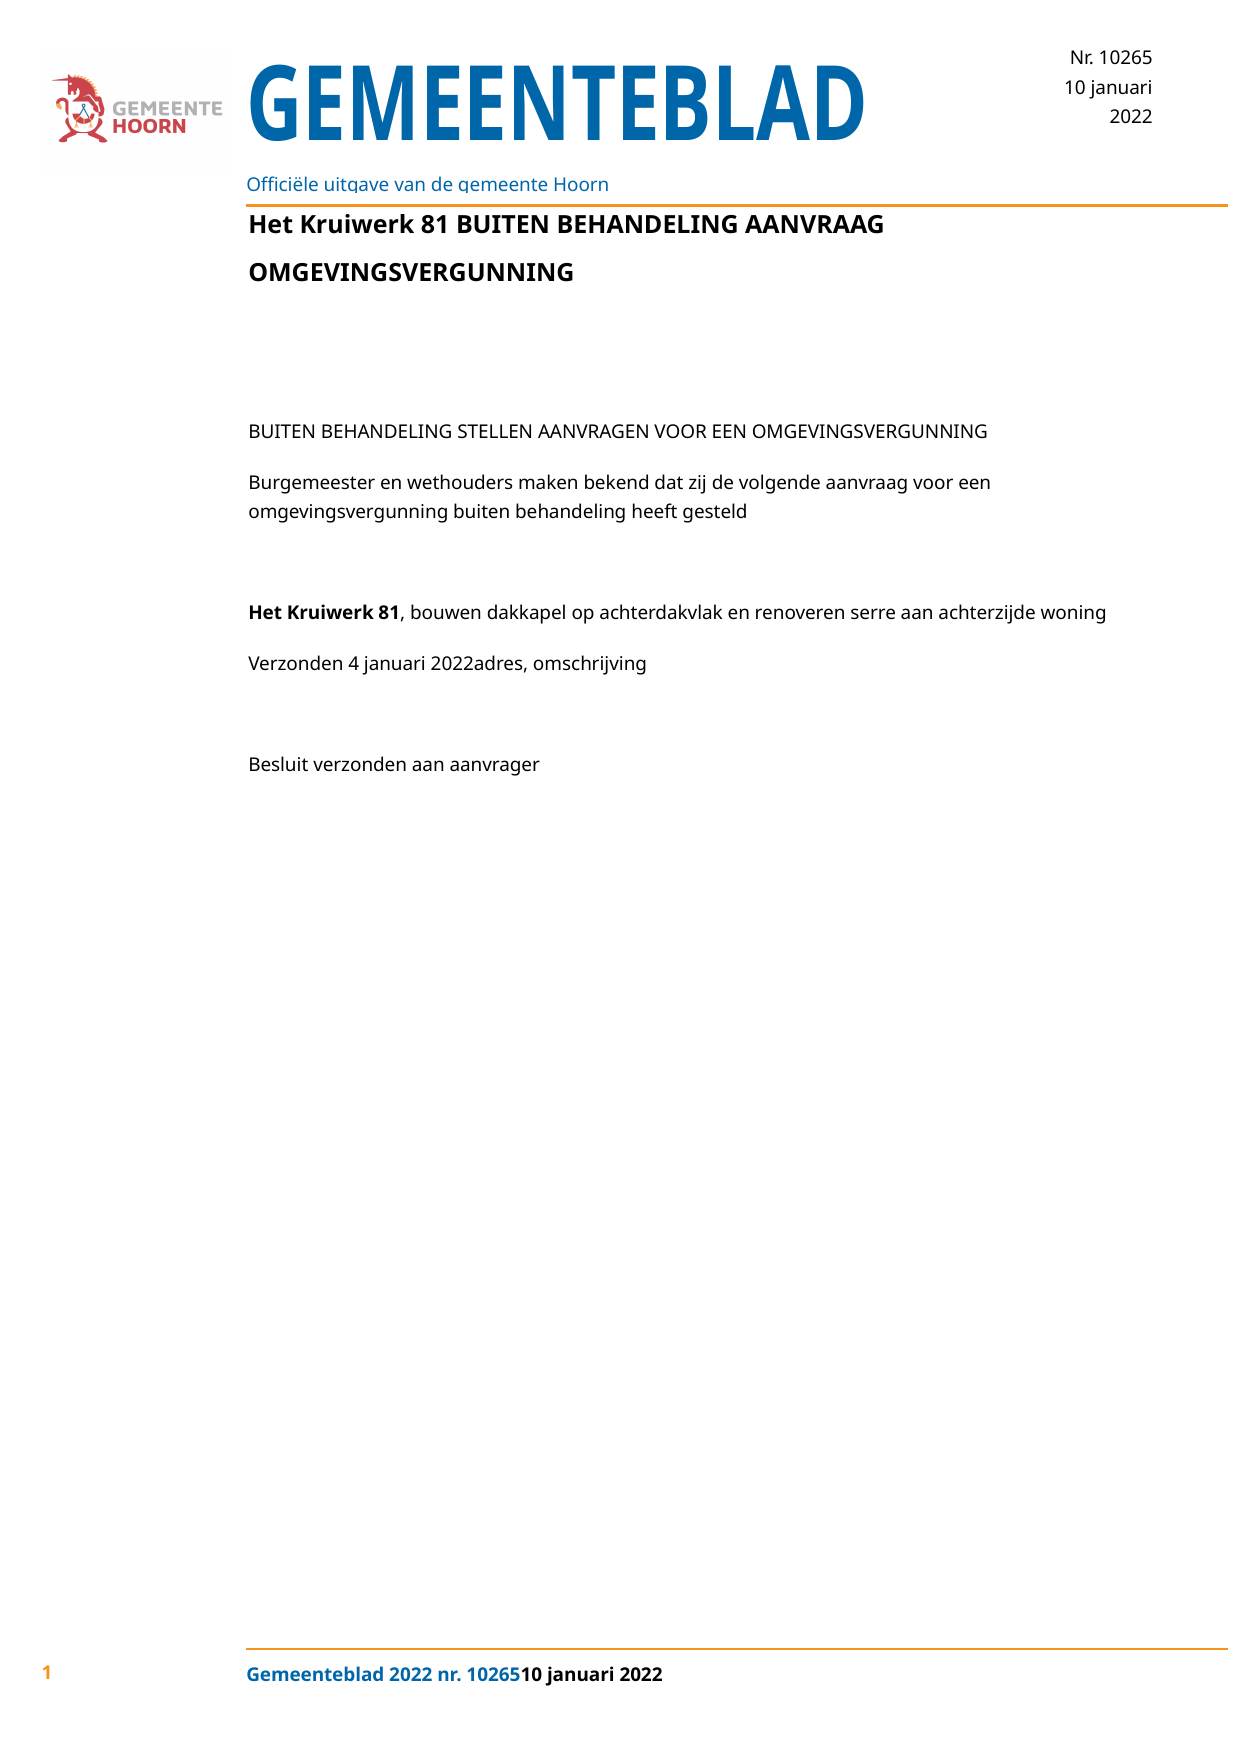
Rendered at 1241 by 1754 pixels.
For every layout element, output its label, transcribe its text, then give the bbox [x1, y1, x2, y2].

picture [41, 47, 231, 172]
text Het Kruiwerk 81, bouwen dakkapel op achterdakvlak en renoveren serre aan achterzijde woning [248, 599, 1152, 625]
text Verzonden 4 januari 2022adres, omschrijving [248, 650, 1152, 676]
text Het Kruiwerk 81 BUITEN BEHANDELING AANVRAAG OMGEVINGSVERGUNNING [248, 207, 1152, 288]
text Besluit verzonden aan aanvrager [248, 751, 1152, 777]
text BUITEN BEHANDELING STELLEN AANVRAGEN VOOR EEN OMGEVINGSVERGUNNING [248, 419, 1152, 444]
text Burgemeester en wethouders maken bekend dat zij de volgende aanvraag voor een omgevingsvergunning buiten behandeling heeft gesteld [248, 469, 1152, 524]
